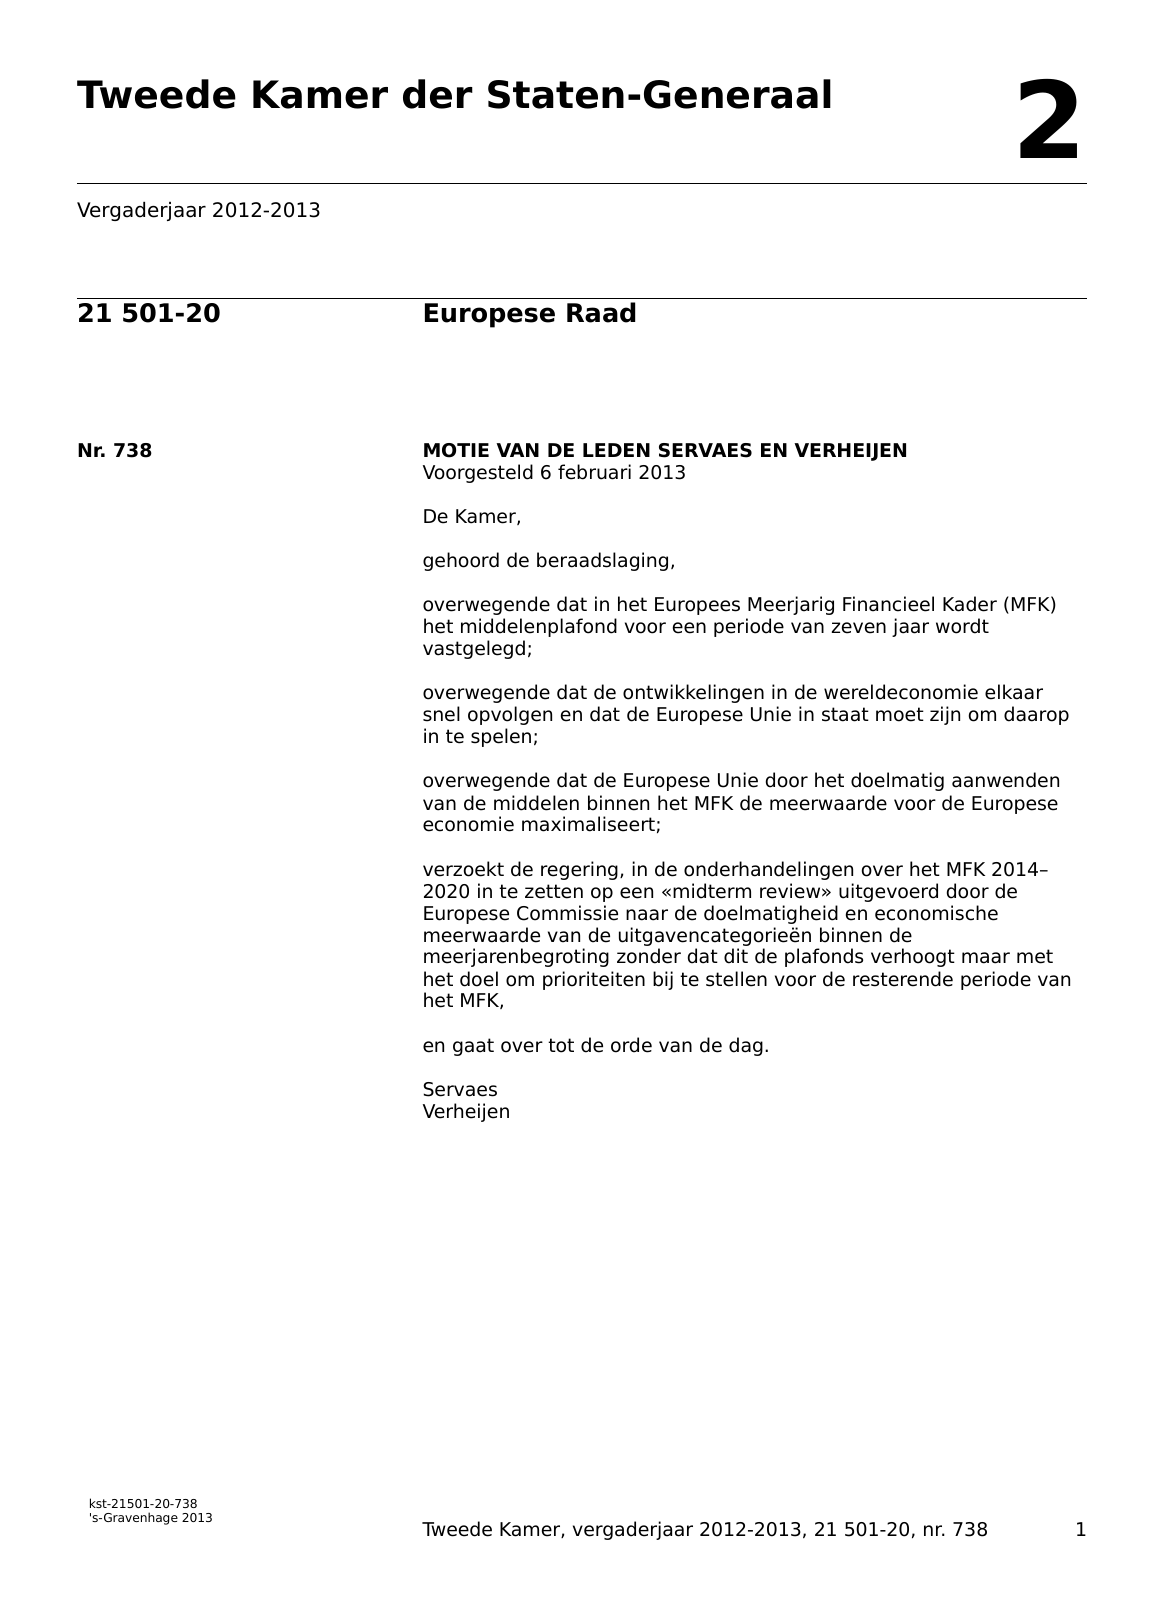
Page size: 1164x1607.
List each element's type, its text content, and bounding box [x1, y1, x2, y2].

text De Kamer, [422, 506, 1087, 528]
text Voorgesteld 6 februari 2013 [422, 462, 1087, 484]
subtitle Nr. 738 MOTIE VAN DE LEDEN SERVAES EN VERHEIJEN [77, 440, 1087, 462]
text kst-21501-20-738 [88, 1497, 323, 1511]
text verzoekt de regering, in de onderhandelingen over het MFK 2014–2020 in te zetten op een «midterm review» uitgevoerd door de Europese Commissie naar de doelmatigheid en economische meerwaarde van de uitgavencategorieën binnen de meerjarenbegroting zonder dat dit de plafonds verhoogt maar met het doel om prioriteiten bij te stellen voor de resterende periode van het MFK, [422, 858, 1087, 1012]
text overwegende dat in het Europees Meerjarig Financieel Kader (MFK) het middelenplafond voor een periode van zeven jaar wordt vastgelegd; [422, 594, 1087, 660]
text overwegende dat de Europese Unie door het doelmatig aanwenden van de middelen binnen het MFK de meerwaarde voor de Europese economie maximaliseert; [422, 770, 1087, 836]
table_header 2 [886, 59, 1087, 183]
text gehoord de beraadslaging, [422, 550, 1087, 572]
table_header Tweede Kamer der Staten-Generaal [77, 59, 886, 183]
table_cell Vergaderjaar 2012-2013 [77, 184, 1087, 298]
text 's-Gravenhage 2013 [88, 1511, 323, 1525]
text Verheijen [422, 1101, 1087, 1123]
subtitle 21 501-20 Europese Raad [77, 299, 1087, 329]
text overwegende dat de ontwikkelingen in de wereldeconomie elkaar snel opvolgen en dat de Europese Unie in staat moet zijn om daarop in te spelen; [422, 682, 1087, 748]
text Servaes [422, 1079, 1087, 1101]
text en gaat over tot de orde van de dag. [422, 1034, 1087, 1057]
